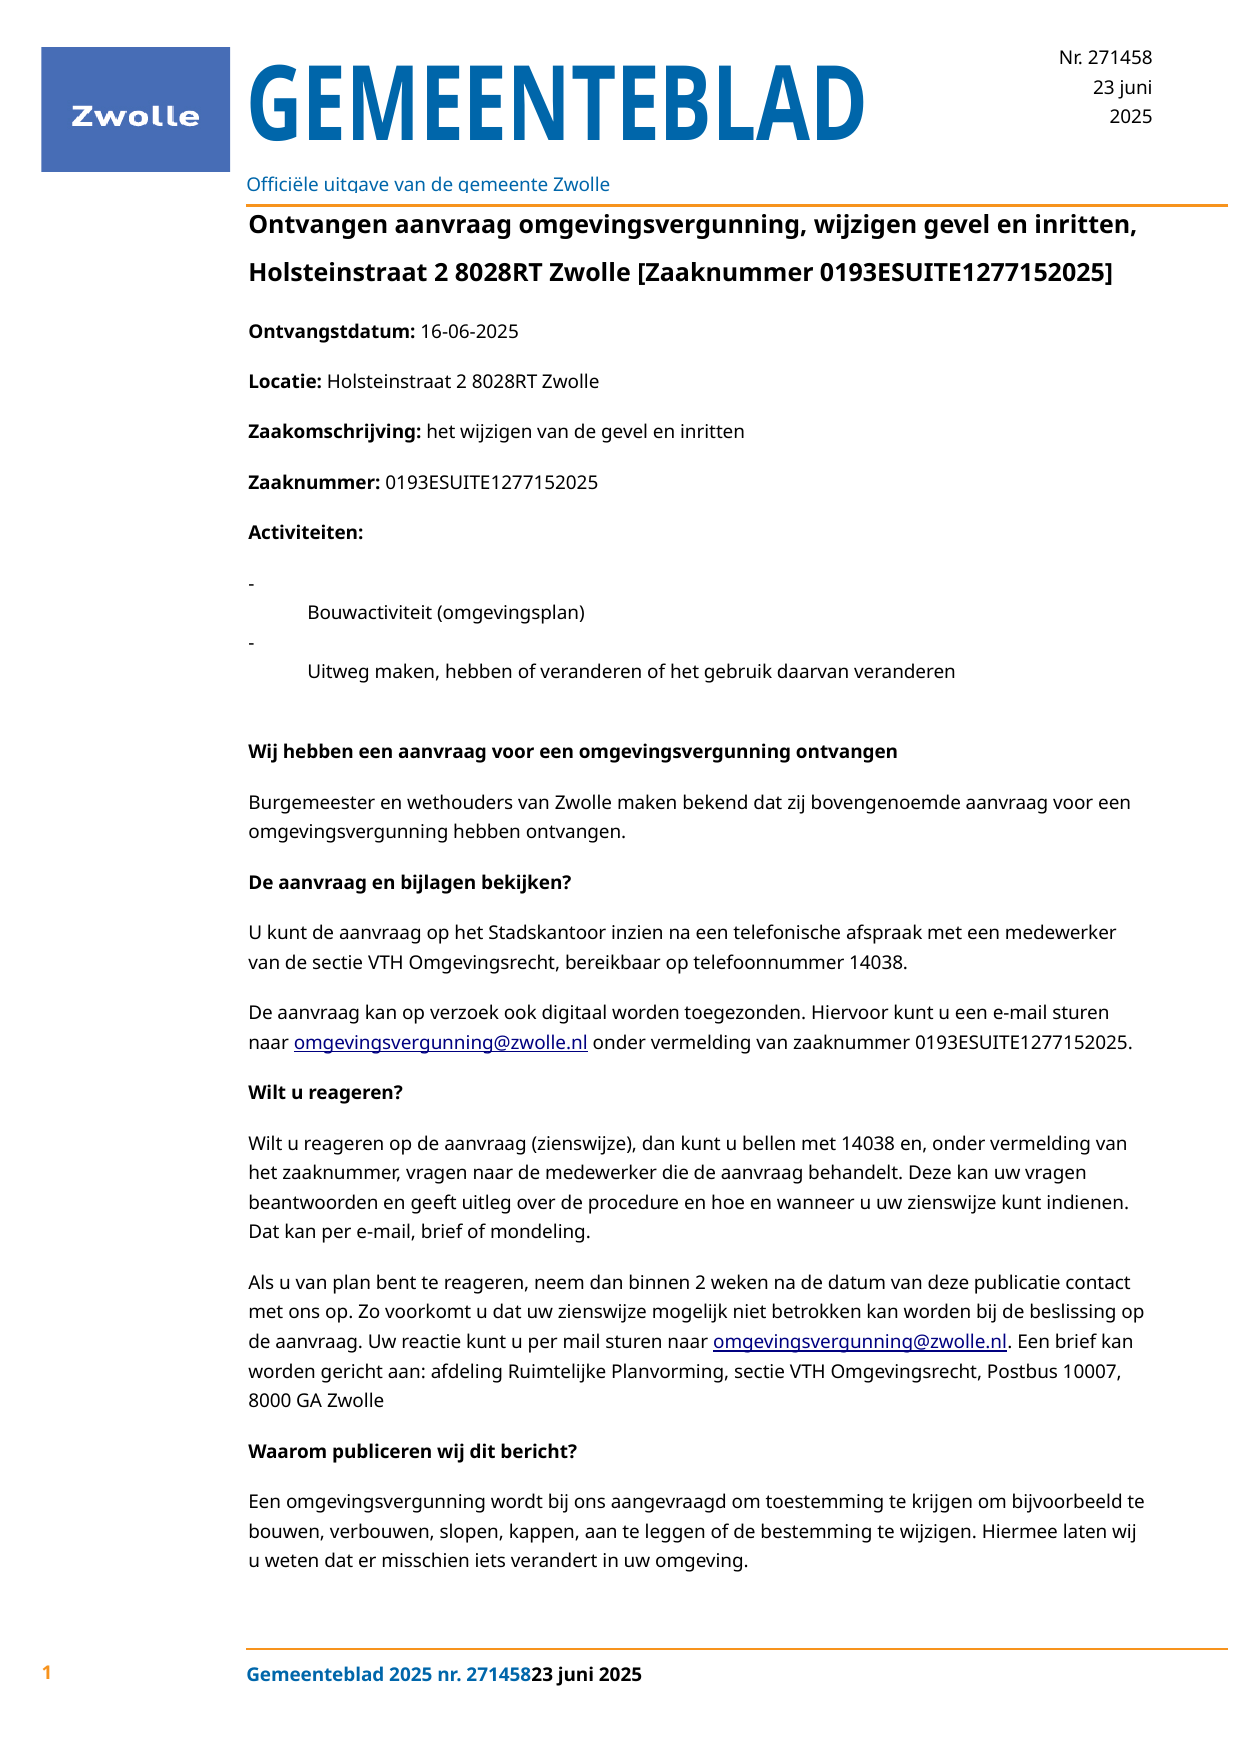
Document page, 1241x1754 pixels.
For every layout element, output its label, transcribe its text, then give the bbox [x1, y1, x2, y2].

text Zaakomschrijving: het wijzigen van de gevel en inritten [248, 419, 1152, 444]
text Locatie: Holsteinstraat 2 8028RT Zwolle [248, 368, 1152, 394]
text Zaaknummer: 0193ESUITE1277152025 [248, 469, 1152, 495]
text Wilt u reageren op de aanvraag (zienswijze), dan kunt u bellen met 14038 en, onder vermelding van het zaaknummer, vragen naar de medewerker die de aanvraag behandelt. Deze kan uw vragen beantwoorden en geeft uitleg over de procedure en hoe en wanneer u uw zienswijze kunt indienen. Dat kan per e-mail, brief of mondeling. [248, 1130, 1152, 1244]
text Wij hebben een aanvraag voor een omgevingsvergunning ontvangen [248, 739, 1152, 764]
text Activiteiten: [248, 519, 1152, 545]
text U kunt de aanvraag op het Stadskantoor inzien na een telefonische afspraak met een medewerker van de sectie VTH Omgevingsrecht, bereikbaar op telefoonnummer 14038. [248, 919, 1152, 975]
text Burgemeester en wethouders van Zwolle maken bekend dat zij bovengenoemde aanvraag voor een omgevingsvergunning hebben ontvangen. [248, 789, 1152, 844]
text Waarom publiceren wij dit bericht? [248, 1438, 1152, 1464]
list Bouwactiviteit (omgevingsplan) [248, 599, 1152, 625]
text Als u van plan bent te reageren, neem dan binnen 2 weken na de datum van deze publicatie contact met ons op. Zo voorkomt u dat uw zienswijze mogelijk niet betrokken kan worden bij de beslissing op de aanvraag. Uw reactie kunt u per mail sturen naar omgevingsvergunning@zwolle.nl. Een brief kan worden gericht aan: afdeling Ruimtelijke Planvorming, sectie VTH Omgevingsrecht, Postbus 10007, 8000 GA Zwolle [248, 1269, 1152, 1413]
text Ontvangstdatum: 16-06-2025 [248, 318, 1152, 344]
text Ontvangen aanvraag omgevingsvergunning, wijzigen gevel en inritten, Holsteinstraat 2 8028RT Zwolle [Zaaknummer 0193ESUITE1277152025] [248, 207, 1152, 288]
text De aanvraag en bijlagen bekijken? [248, 869, 1152, 895]
picture [41, 47, 231, 172]
text Wilt u reageren? [248, 1079, 1152, 1105]
text De aanvraag kan op verzoek ook digitaal worden toegezonden. Hiervoor kunt u een e-mail sturen naar omgevingsvergunning@zwolle.nl onder vermelding van zaaknummer 0193ESUITE1277152025. [248, 999, 1152, 1055]
list Uitweg maken, hebben of veranderen of het gebruik daarvan veranderen [248, 659, 1152, 684]
text Een omgevingsvergunning wordt bij ons aangevraagd om toestemming te krijgen om bijvoorbeeld te bouwen, verbouwen, slopen, kappen, aan te leggen of de bestemming te wijzigen. Hiermee laten wij u weten dat er misschien iets verandert in uw omgeving. [248, 1488, 1152, 1573]
